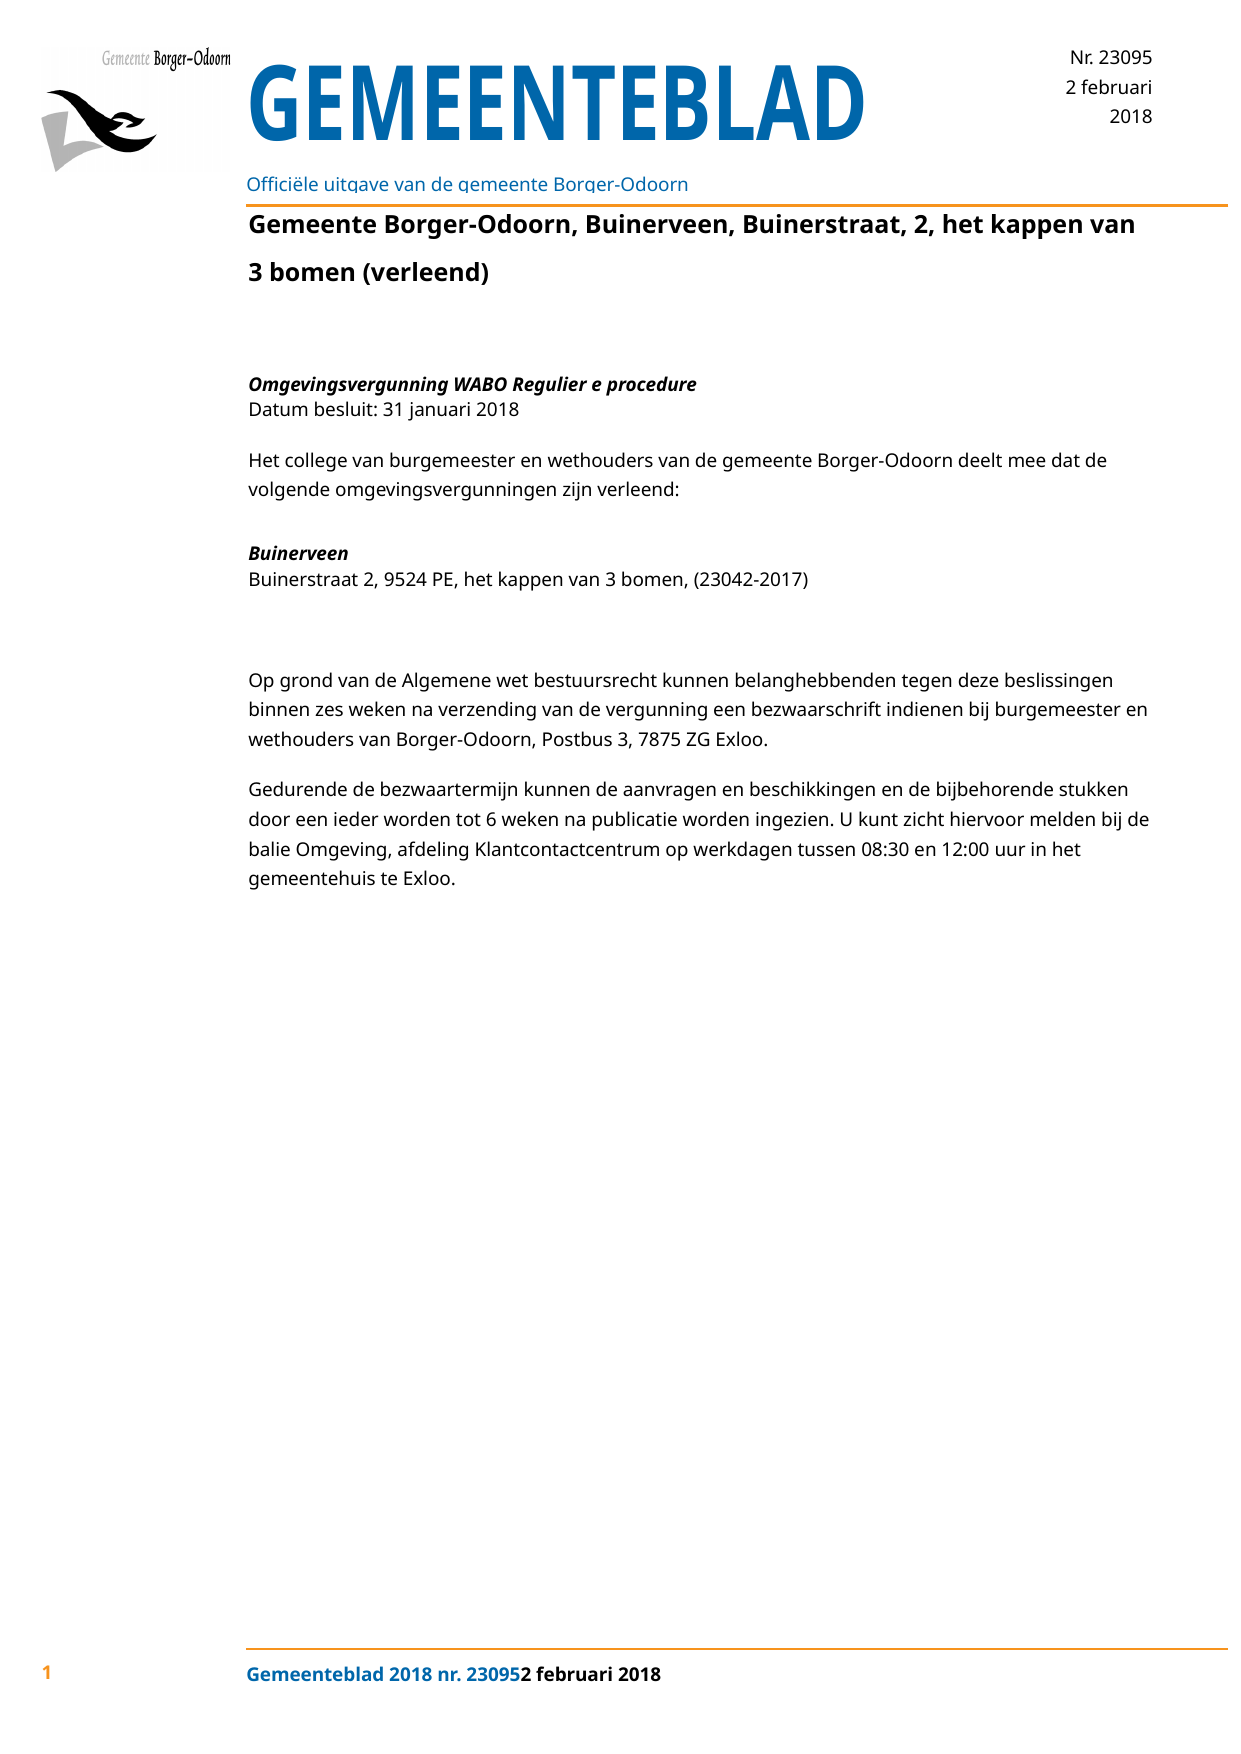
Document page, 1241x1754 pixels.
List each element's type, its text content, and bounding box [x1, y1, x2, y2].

text Omgevingsvergunning WABO Regulier e procedure [248, 371, 1152, 396]
text Gedurende de bezwaartermijn kunnen de aanvragen en beschikkingen en de bijbehorende stukken door een ieder worden tot 6 weken na publicatie worden ingezien. U kunt zicht hiervoor melden bij de balie Omgeving, afdeling Klantcontactcentrum op werkdagen tussen 08:30 en 12:00 uur in het gemeentehuis te Exloo. [248, 777, 1152, 891]
text Buinerstraat 2, 9524 PE, het kappen van 3 bomen, (23042-2017) [248, 566, 1152, 592]
text Het college van burgemeester en wethouders van de gemeente Borger-Odoorn deelt mee dat de volgende omgevingsvergunningen zijn verleend: [248, 447, 1152, 502]
text Buinerveen [248, 540, 1152, 566]
text Gemeente Borger-Odoorn, Buinerveen, Buinerstraat, 2, het kappen van 3 bomen (verleend) [248, 207, 1152, 288]
text Datum besluit: 31 januari 2018 [248, 396, 1152, 422]
picture [41, 47, 231, 172]
text Op grond van de Algemene wet bestuursrecht kunnen belanghebbenden tegen deze beslissingen binnen zes weken na verzending van de vergunning een bezwaarschrift indienen bij burgemeester en wethouders van Borger-Odoorn, Postbus 3, 7875 ZG Exloo. [248, 667, 1152, 752]
